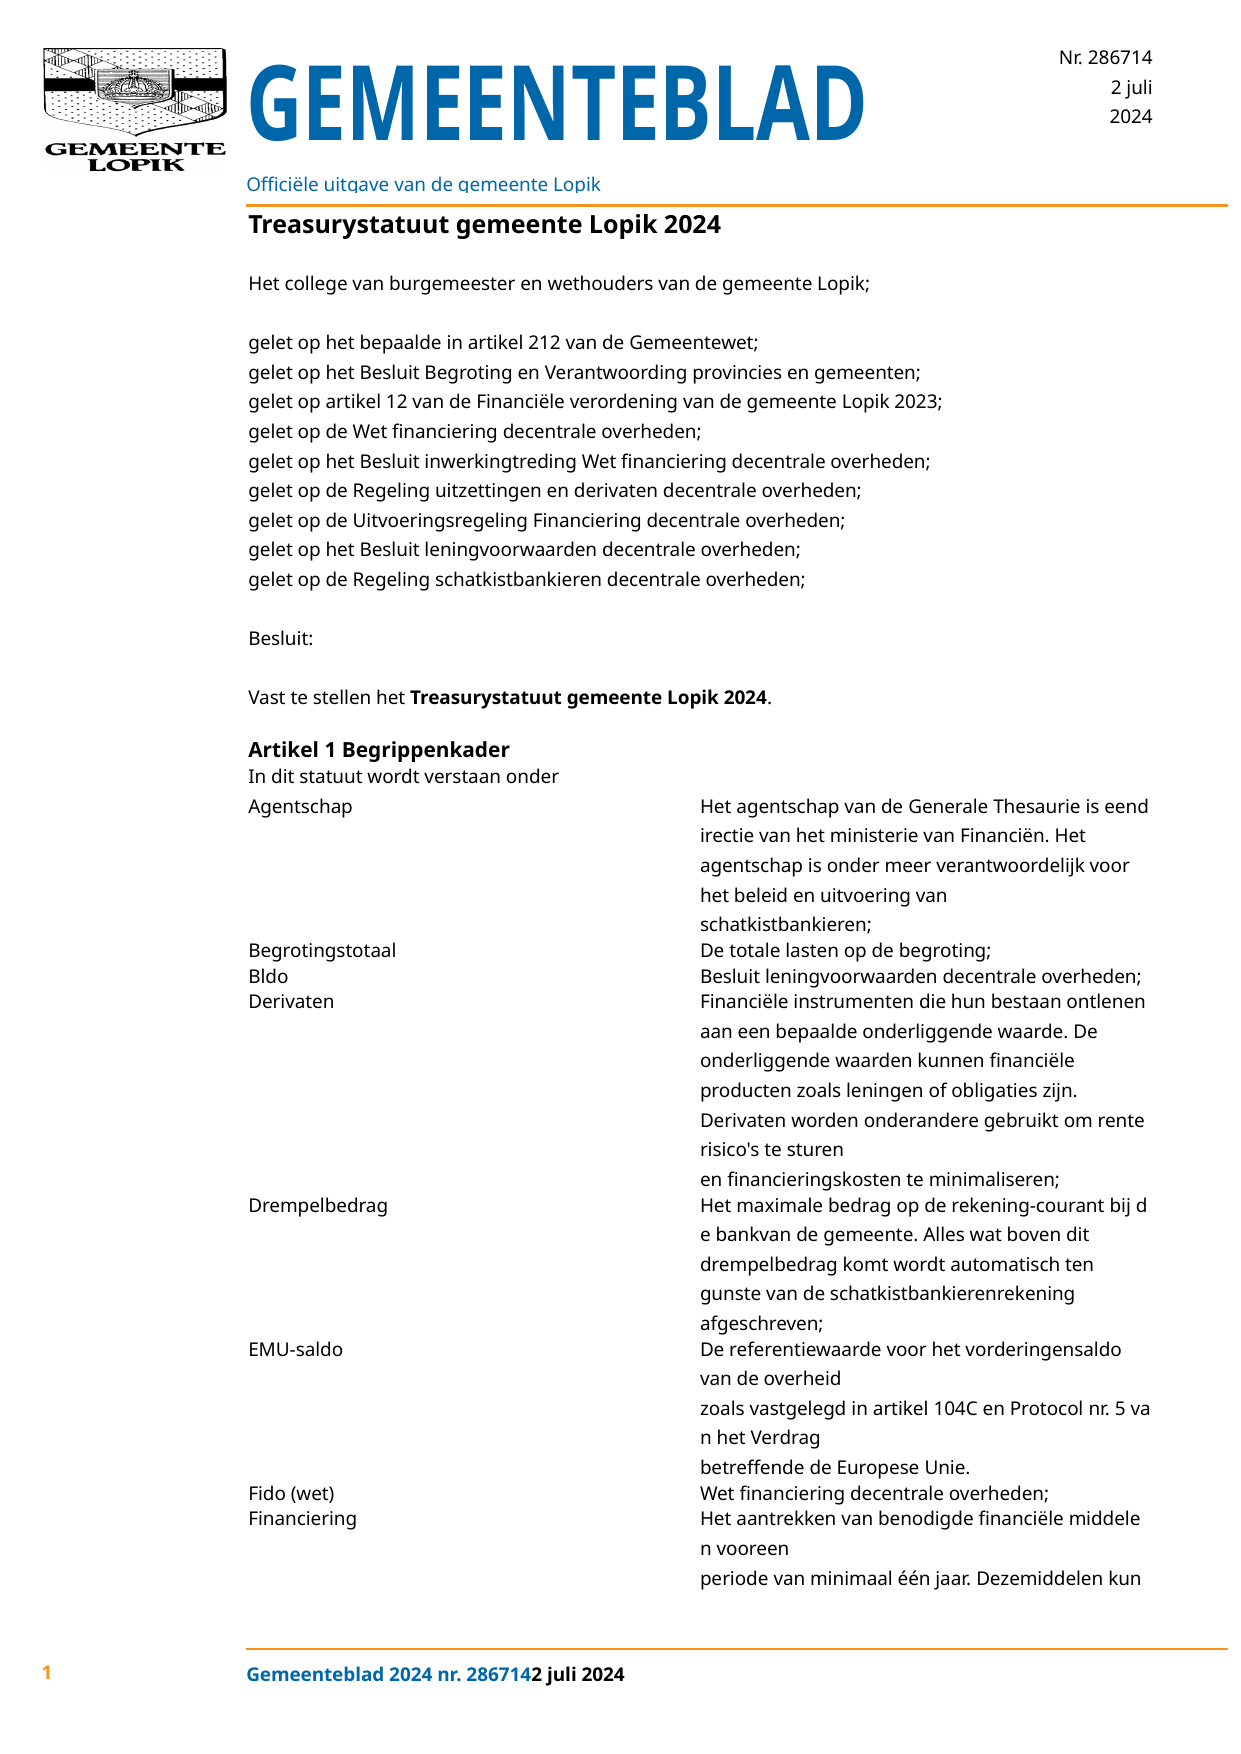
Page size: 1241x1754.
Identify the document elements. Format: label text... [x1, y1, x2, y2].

text gelet op het Besluit Begroting en Verantwoording provincies en gemeenten; [248, 359, 1152, 385]
text gelet op de Wet financiering decentrale overheden; [248, 418, 1152, 444]
text Het college van burgemeester en wethouders van de gemeente Lopik; [248, 270, 1152, 296]
table_cell Drempelbedrag [248, 1192, 700, 1336]
table_cell Besluit leningvoorwaarden decentrale overheden; [700, 963, 1152, 988]
text gelet op het Besluit inwerkingtreding Wet financiering decentrale overheden; [248, 448, 1152, 473]
table_cell Bldo [248, 963, 700, 988]
text Vast te stellen het Treasurystatuut gemeente Lopik 2024. [248, 684, 1152, 710]
table_cell Wet financiering decentrale overheden; [700, 1480, 1152, 1506]
text Besluit: [248, 625, 1152, 651]
table_cell De referentiewaarde voor het vorderingensaldo van de overheid zoals vastgelegd in artikel 104C en Protocol nr. 5 van het Verdrag betreffende de Europese Unie. [700, 1336, 1152, 1480]
text gelet op de Regeling schatkistbankieren decentrale overheden; [248, 566, 1152, 592]
text gelet op het Besluit leningvoorwaarden decentrale overheden; [248, 537, 1152, 562]
text In dit statuut wordt verstaan onder [248, 763, 1152, 789]
text Treasurystatuut gemeente Lopik 2024 [248, 207, 1152, 241]
text gelet op de Regeling uitzettingen en derivaten decentrale overheden; [248, 477, 1152, 503]
text gelet op artikel 12 van de Financiële verordening van de gemeente Lopik 2023; [248, 389, 1152, 414]
text Artikel 1 Begrippenkader [248, 735, 1152, 763]
picture [41, 47, 231, 172]
table_header Het agentschap van de Generale Thesaurie is eendirectie van het ministerie van Financiën. Het agentschap is onder meer verantwoordelijk voor het beleid en uitvoering van schatkistbankieren; [700, 793, 1152, 937]
text gelet op de Uitvoeringsregeling Financiering decentrale overheden; [248, 507, 1152, 533]
table_cell De totale lasten op de begroting; [700, 937, 1152, 963]
table_cell Fido (wet) [248, 1480, 700, 1506]
table_cell EMU-saldo [248, 1336, 700, 1480]
table_cell Financiële instrumenten die hun bestaan ontlenen aan een bepaalde onderliggende waarde. De onderliggende waarden kunnen financiële producten zoals leningen of obligaties zijn. Derivaten worden onderandere gebruikt om renterisico's te sturen en financieringskosten te minimaliseren; [700, 989, 1152, 1192]
text gelet op het bepaalde in artikel 212 van de Gemeentewet; [248, 329, 1152, 355]
table_header Agentschap [248, 793, 700, 937]
table_cell Het aantrekken van benodigde financiële middelen vooreen periode van minimaal één jaar. Dezemiddelen kun [700, 1506, 1152, 1591]
table_cell Het maximale bedrag op de rekening-courant bij de bankvan de gemeente. Alles wat boven dit drempelbedrag komt wordt automatisch ten gunste van de schatkistbankierenrekening afgeschreven; [700, 1192, 1152, 1336]
table_cell Financiering [248, 1506, 700, 1591]
table_cell Derivaten [248, 989, 700, 1192]
table_cell Begrotingstotaal [248, 937, 700, 963]
